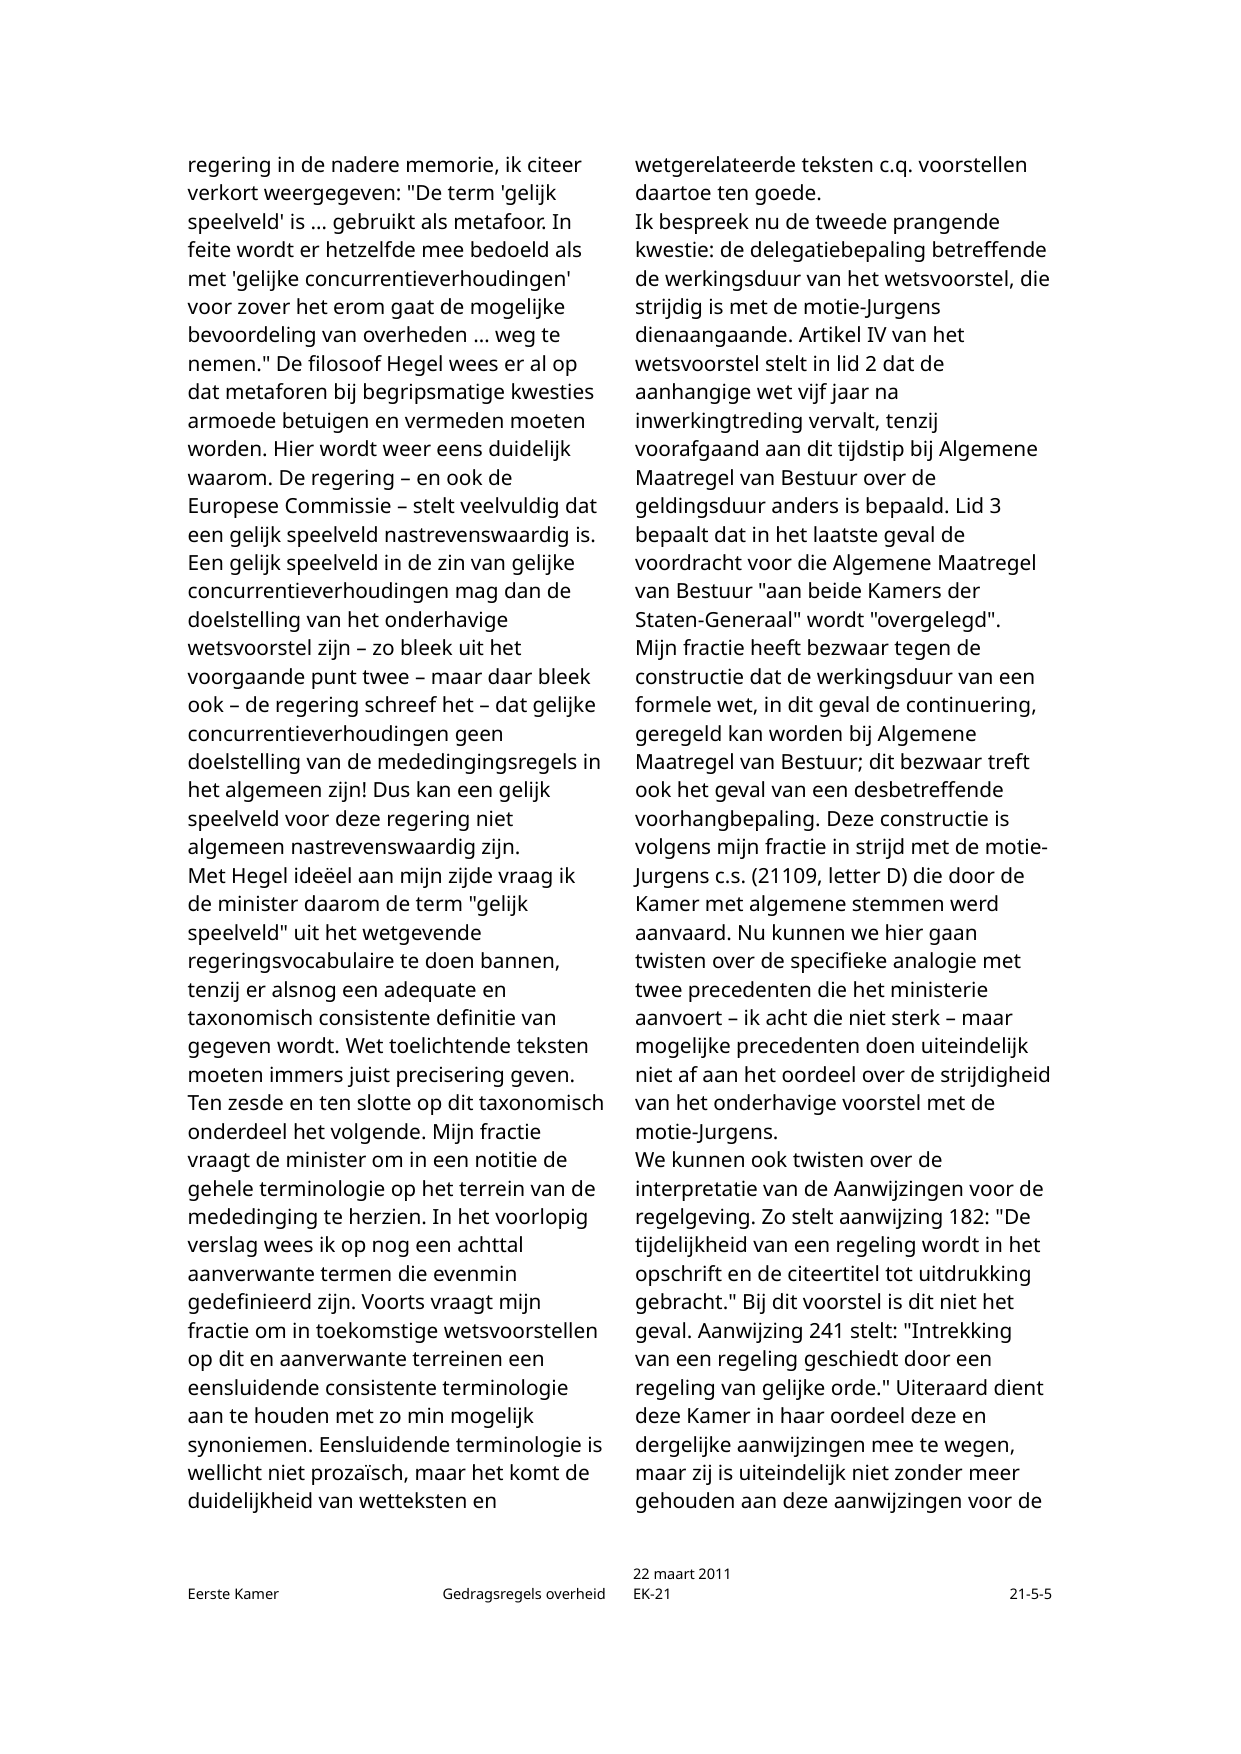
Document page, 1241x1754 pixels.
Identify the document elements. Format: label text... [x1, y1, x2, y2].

text Ik bespreek nu de tweede prangende kwestie: de delegatiebepaling betreffende de werkingsduur van het wetsvoorstel, die strijdig is met de motie-Jurgens dienaangaande. Artikel IV van het wetsvoorstel stelt in lid 2 dat de aanhangige wet vijf jaar na inwerkingtreding vervalt, tenzij voorafgaand aan dit tijdstip bij Algemene Maatregel van Bestuur over de geldingsduur anders is bepaald. Lid 3 bepaalt dat in het laatste geval de voordracht voor die Algemene Maatregel van Bestuur "aan beide Kamers der Staten-Generaal" wordt "overgelegd". [635, 207, 1053, 633]
text We kunnen ook twisten over de interpretatie van de Aanwijzingen voor de regelgeving. Zo stelt aanwijzing 182: "De tijdelijkheid van een regeling wordt in het opschrift en de citeertitel tot uitdrukking gebracht." Bij dit voorstel is dit niet het geval. Aanwijzing 241 stelt: "Intrekking van een regeling geschiedt door een regeling van gelijke orde." Uiteraard dient deze Kamer in haar oordeel deze en dergelijke aanwijzingen mee te wegen, maar zij is uiteindelijk niet zonder meer gehouden aan deze aanwijzingen voor de [635, 1145, 1053, 1515]
text Met Hegel ideëel aan mijn zijde vraag ik de minister daarom de term "gelijk speelveld" uit het wetgevende regeringsvocabulaire te doen bannen, tenzij er alsnog een adequate en taxonomisch consistente definitie van gegeven wordt. Wet toelichtende teksten moeten immers juist precisering geven. [187, 861, 605, 1088]
text regering in de nadere memorie, ik citeer verkort weergegeven: "De term 'gelijk speelveld' is … gebruikt als metafoor. In feite wordt er hetzelfde mee bedoeld als met 'gelijke concurrentieverhoudingen' voor zover het erom gaat de mogelijke bevoordeling van overheden … weg te nemen." De filosoof Hegel wees er al op dat metaforen bij begripsmatige kwesties armoede betuigen en vermeden moeten worden. Hier wordt weer eens duidelijk waarom. De regering – en ook de Europese Commissie – stelt veelvuldig dat een gelijk speelveld nastrevenswaardig is. Een gelijk speelveld in de zin van gelijke concurrentieverhoudingen mag dan de doelstelling van het onderhavige wetsvoorstel zijn – zo bleek uit het voorgaande punt twee – maar daar bleek ook – de regering schreef het – dat gelijke concurrentieverhoudingen geen doelstelling van de mededingingsregels in het algemeen zijn! Dus kan een gelijk speelveld voor deze regering niet algemeen nastrevenswaardig zijn. [187, 150, 605, 861]
text Ten zesde en ten slotte op dit taxonomisch onderdeel het volgende. Mijn fractie vraagt de minister om in een notitie de gehele terminologie op het terrein van de mededinging te herzien. In het voorlopig verslag wees ik op nog een achttal aanverwante termen die evenmin gedefinieerd zijn. Voorts vraagt mijn fractie om in toekomstige wetsvoorstellen op dit en aanverwante terreinen een eensluidende consistente terminologie aan te houden met zo min mogelijk synoniemen. Eensluidende terminologie is wellicht niet prozaïsch, maar het komt de duidelijkheid van wetteksten en [187, 1088, 605, 1515]
text wetgerelateerde teksten c.q. voorstellen daartoe ten goede. [635, 150, 1053, 207]
text Mijn fractie heeft bezwaar tegen de constructie dat de werkingsduur van een formele wet, in dit geval de continuering, geregeld kan worden bij Algemene Maatregel van Bestuur; dit bezwaar treft ook het geval van een desbetreffende voorhangbepaling. Deze constructie is volgens mijn fractie in strijd met de motie-Jurgens c.s. (21109, letter D) die door de Kamer met algemene stemmen werd aanvaard. Nu kunnen we hier gaan twisten over de specifieke analogie met twee precedenten die het ministerie aanvoert – ik acht die niet sterk – maar mogelijke precedenten doen uiteindelijk niet af aan het oordeel over de strijdigheid van het onderhavige voorstel met de motie-Jurgens. [635, 633, 1053, 1145]
